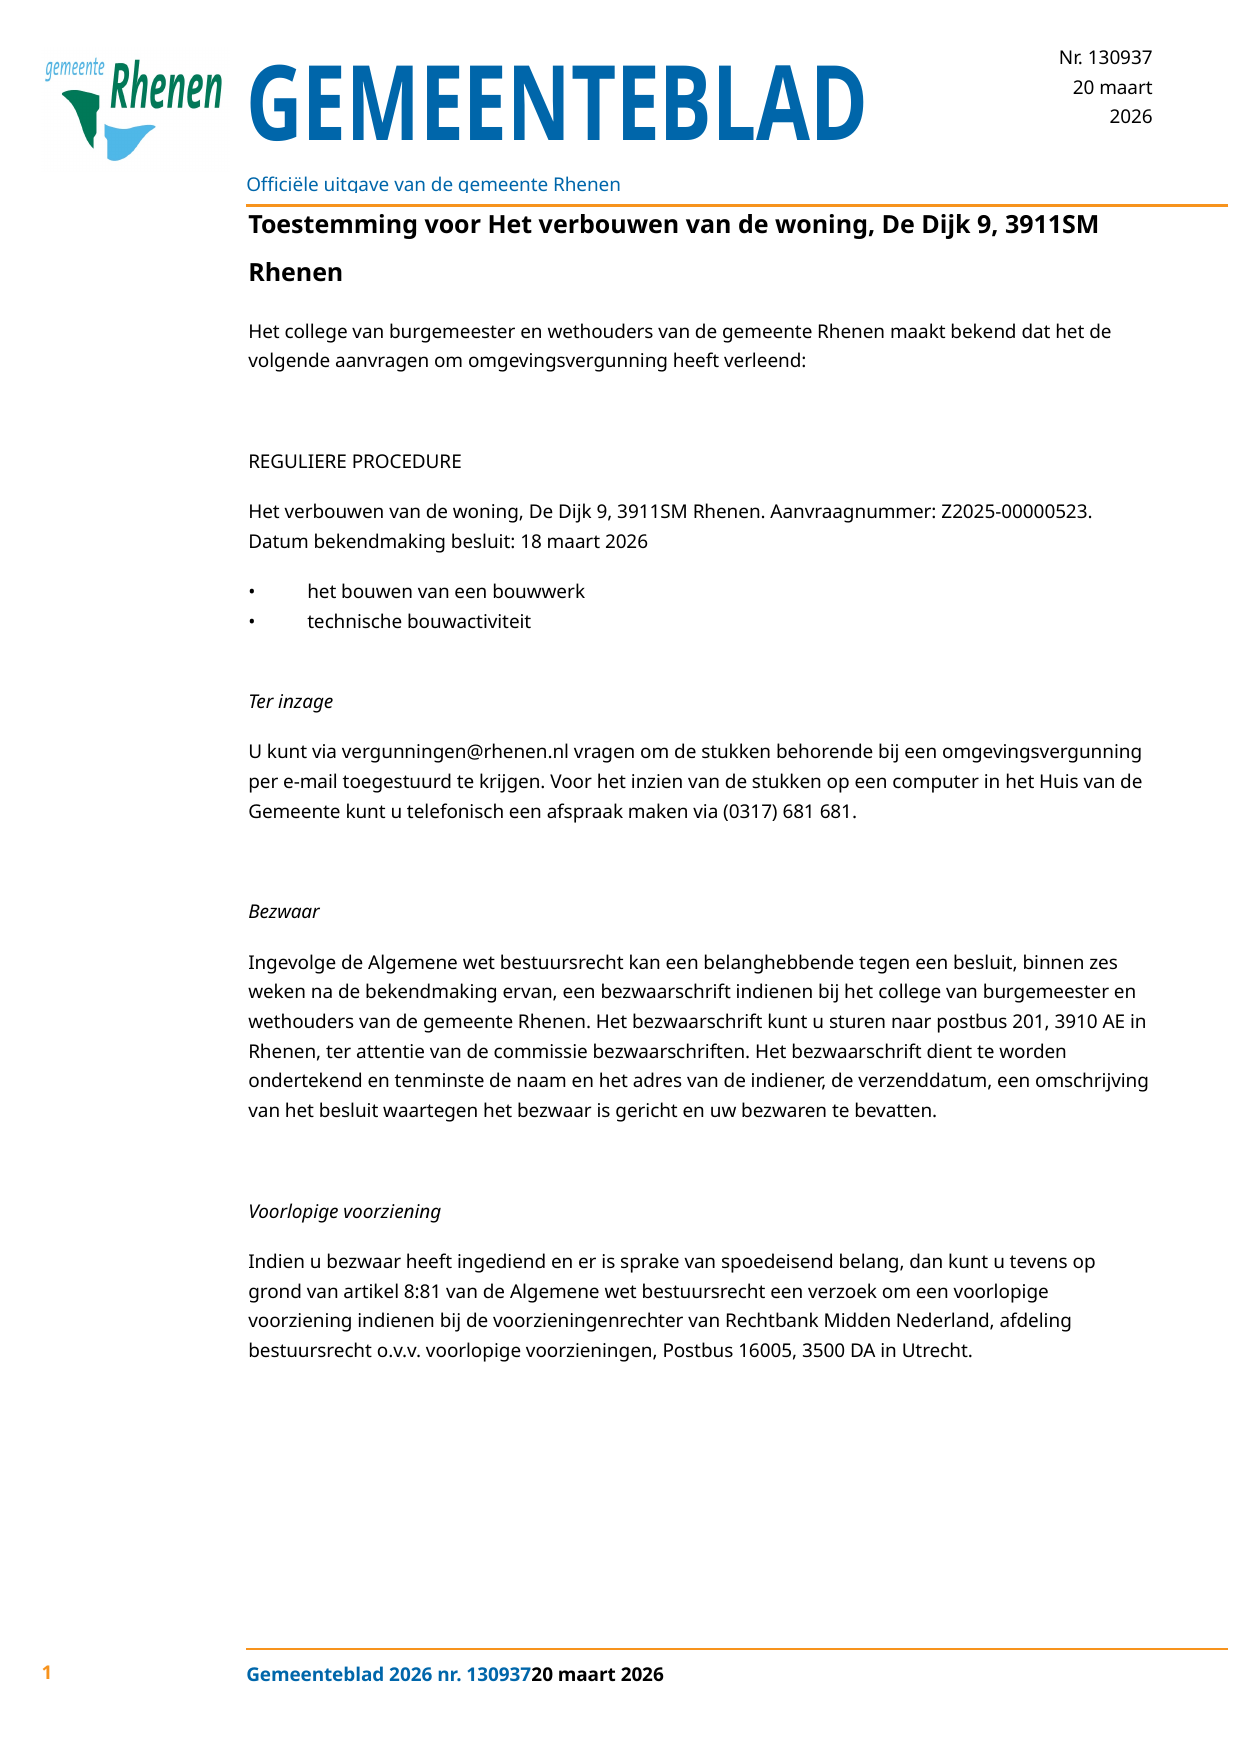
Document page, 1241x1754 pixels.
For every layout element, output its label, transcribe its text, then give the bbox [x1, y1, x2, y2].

text Indien u bezwaar heeft ingediend en er is sprake van spoedeisend belang, dan kunt u tevens op grond van artikel 8:81 van de Algemene wet bestuursrecht een verzoek om een voorlopige voorziening indienen bij de voorzieningenrechter van Rechtbank Midden Nederland, afdeling bestuursrecht o.v.v. voorlopige voorzieningen, Postbus 16005, 3500 DA in Utrecht. [248, 1248, 1152, 1363]
text Bezwaar [248, 899, 1152, 924]
text REGULIERE PROCEDURE [248, 448, 1152, 474]
text Ter inzage [248, 688, 1152, 714]
list het bouwen van een bouwwerk [248, 579, 1152, 604]
text Voorlopige voorziening [248, 1198, 1152, 1224]
text Ingevolge de Algemene wet bestuursrecht kan een belanghebbende tegen een besluit, binnen zes weken na de bekendmaking ervan, een bezwaarschrift indienen bij het college van burgemeester en wethouders van de gemeente Rhenen. Het bezwaarschrift kunt u sturen naar postbus 201, 3910 AE in Rhenen, ter attentie van de commissie bezwaarschriften. Het bezwaarschrift dient te worden ondertekend en tenminste de naam en het adres van de indiener, de verzenddatum, een omschrijving van het besluit waartegen het bezwaar is gericht en uw bezwaren te bevatten. [248, 949, 1152, 1123]
text U kunt via vergunningen@rhenen.nl vragen om de stukken behorende bij een omgevingsvergunning per e-mail toegestuurd te krijgen. Voor het inzien van de stukken op een computer in het Huis van de Gemeente kunt u telefonisch een afspraak maken via (0317) 681 681. [248, 739, 1152, 824]
text Toestemming voor Het verbouwen van de woning, De Dijk 9, 3911SM Rhenen [248, 207, 1152, 288]
list technische bouwactiviteit [248, 608, 1152, 634]
text Het college van burgemeester en wethouders van de gemeente Rhenen maakt bekend dat het de volgende aanvragen om omgevingsvergunning heeft verleend: [248, 318, 1152, 373]
picture [41, 47, 231, 172]
text Het verbouwen van de woning, De Dijk 9, 3911SM Rhenen. Aanvraagnummer: Z2025-00000523. Datum bekendmaking besluit: 18 maart 2026 [248, 499, 1152, 554]
